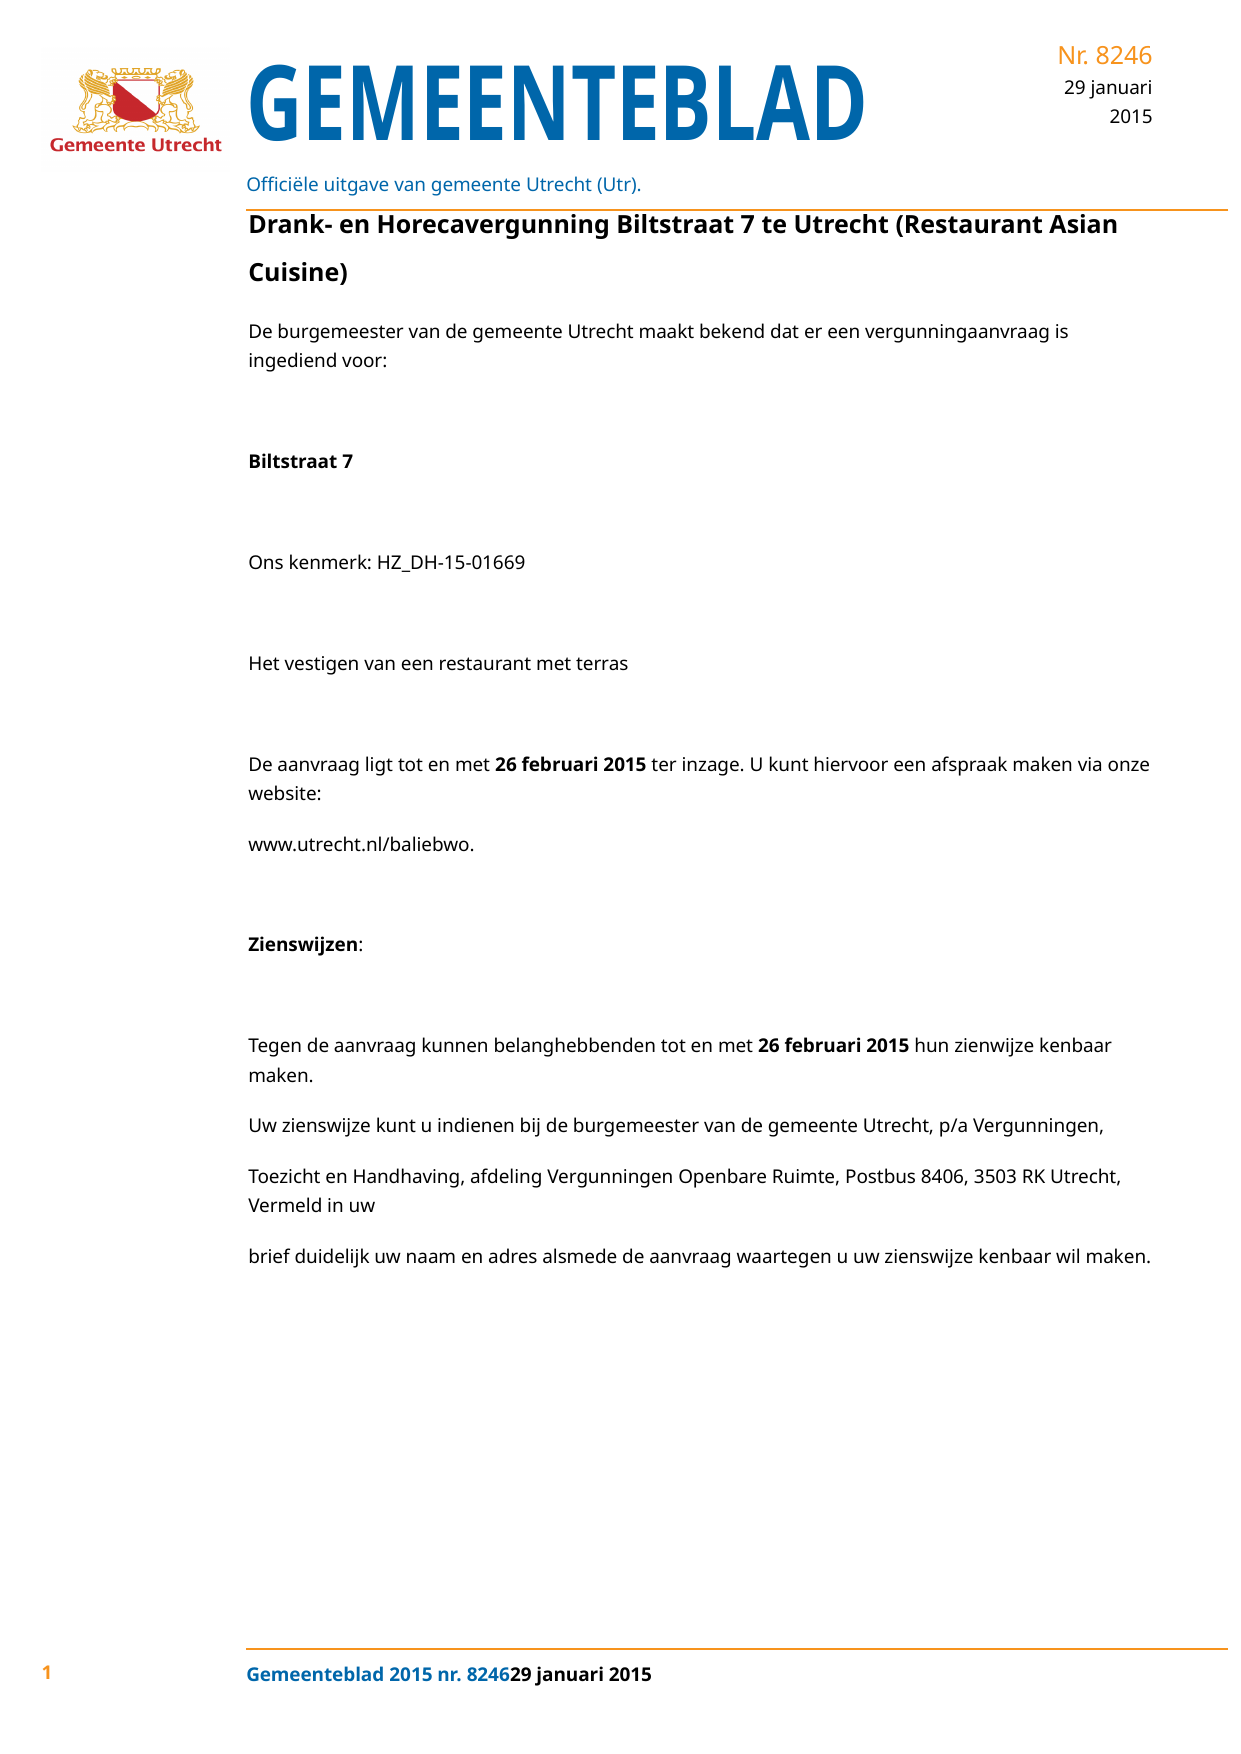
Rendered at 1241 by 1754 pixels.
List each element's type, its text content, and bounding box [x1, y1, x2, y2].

text Drank- en Horecavergunning Biltstraat 7 te Utrecht (Restaurant Asian Cuisine) [248, 211, 1152, 288]
text Uw zienswijze kunt u indienen bij de burgemeester van de gemeente Utrecht, p/a Vergunningen, [248, 1112, 1152, 1138]
text brief duidelijk uw naam en adres alsmede de aanvraag waartegen u uw zienswijze kenbaar wil maken. [248, 1243, 1152, 1269]
text De burgemeester van de gemeente Utrecht maakt bekend dat er een vergunningaanvraag is ingediend voor: [248, 318, 1152, 373]
text Tegen de aanvraag kunnen belanghebbenden tot en met 26 februari 2015 hun zienwijze kenbaar maken. [248, 1032, 1152, 1088]
picture [41, 47, 231, 172]
text www.utrecht.nl/baliebwo. [248, 831, 1152, 857]
text Toezicht en Handhaving, afdeling Vergunningen Openbare Ruimte, Postbus 8406, 3503 RK Utrecht, Vermeld in uw [248, 1163, 1152, 1218]
text Biltstraat 7 [248, 448, 1152, 474]
text De aanvraag ligt tot en met 26 februari 2015 ter inzage. U kunt hiervoor een afspraak maken via onze website: [248, 751, 1152, 806]
text Ons kenmerk: HZ_DH-15-01669 [248, 549, 1152, 575]
text Zienswijzen: [248, 932, 1152, 957]
text Het vestigen van een restaurant met terras [248, 650, 1152, 676]
